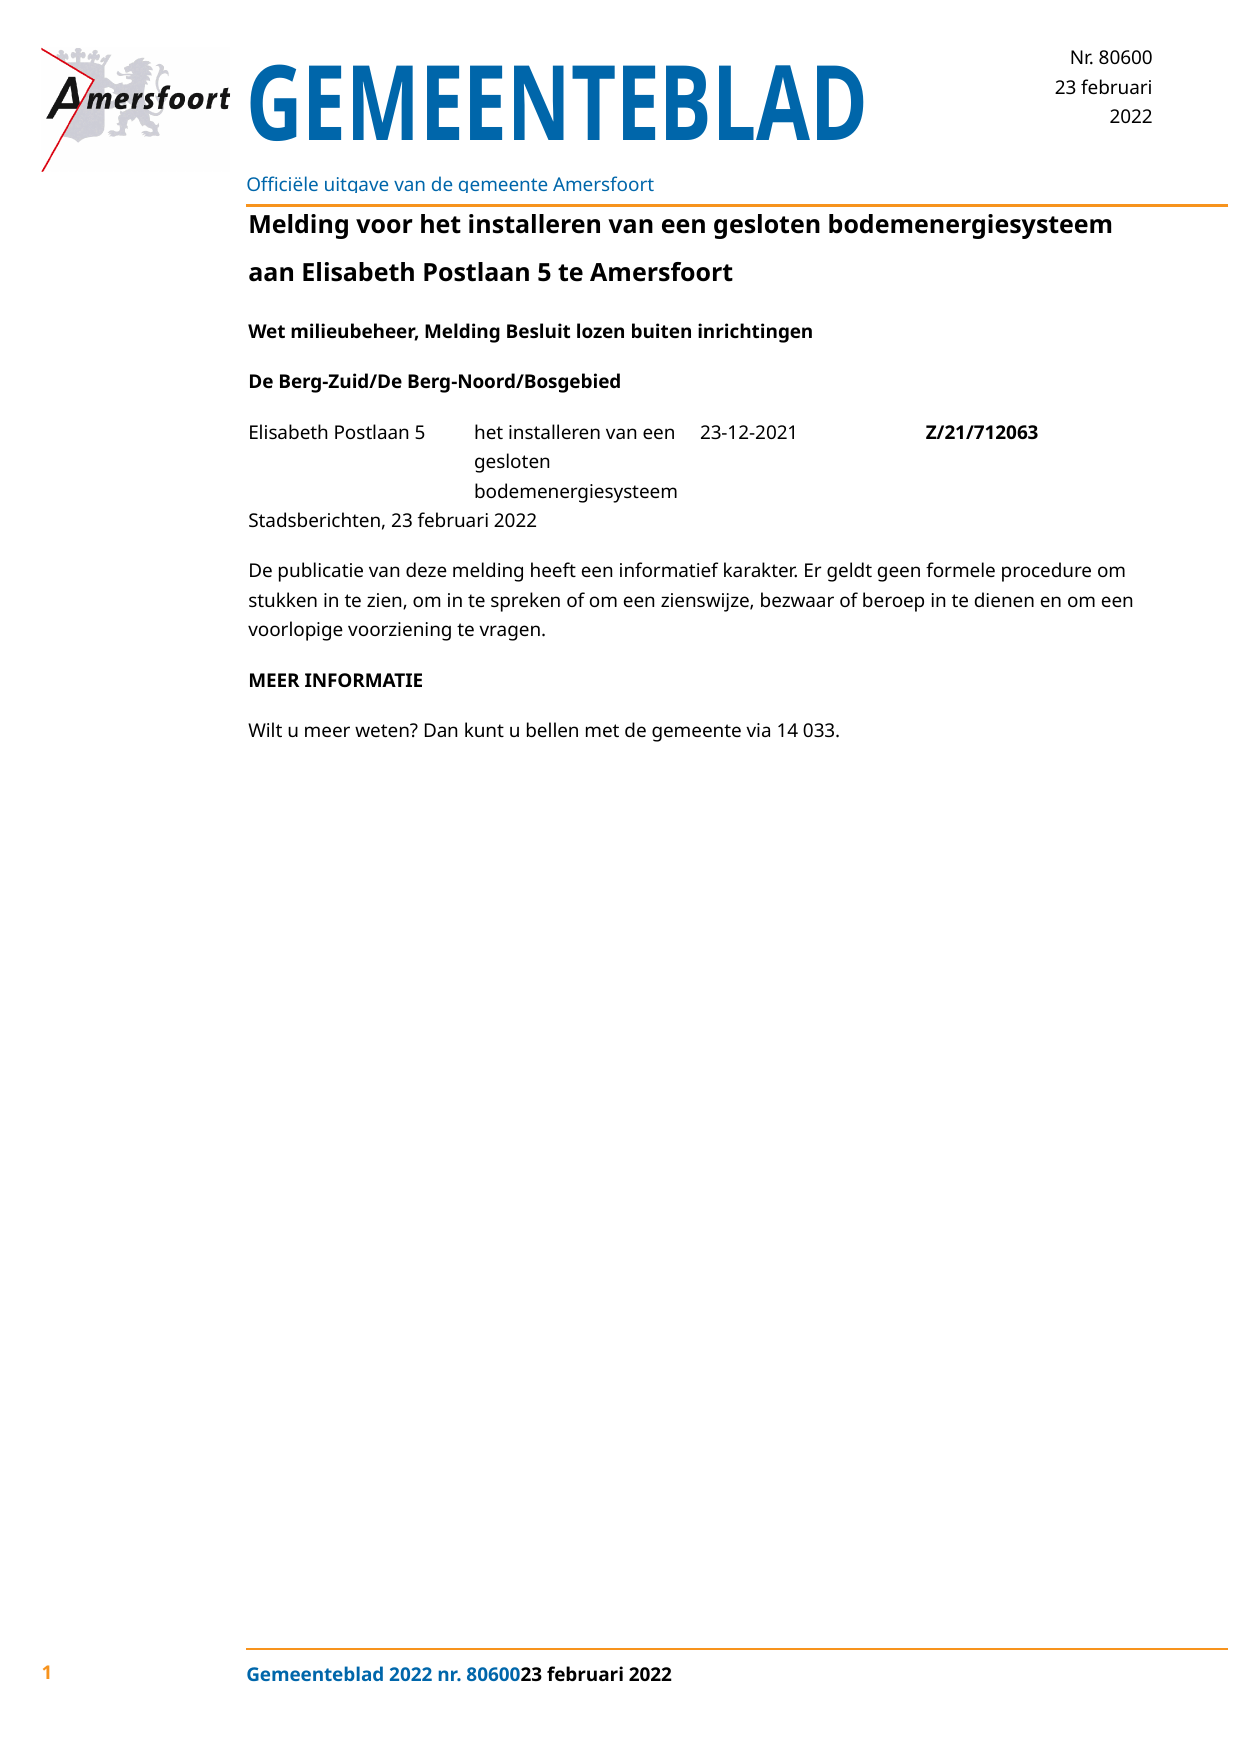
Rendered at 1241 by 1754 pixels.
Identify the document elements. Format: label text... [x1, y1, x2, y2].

text Wet milieubeheer, Melding Besluit lozen buiten inrichtingen [248, 318, 1152, 344]
table_header Z/21/712063 [926, 419, 1152, 504]
text MEER INFORMATIE [248, 667, 1152, 693]
table_header Elisabeth Postlaan 5 [248, 419, 474, 504]
text Melding voor het installeren van een gesloten bodemenergiesysteem aan Elisabeth Postlaan 5 te Amersfoort [248, 207, 1152, 288]
table_header het installeren van een gesloten bodemenergiesysteem [474, 419, 700, 504]
picture [41, 47, 231, 172]
text De Berg-Zuid/De Berg-Noord/Bosgebied [248, 368, 1152, 394]
text Stadsberichten, 23 februari 2022 [248, 507, 1152, 533]
table_header 23-12-2021 [700, 419, 926, 504]
text Wilt u meer weten? Dan kunt u bellen met de gemeente via 14 033. [248, 717, 1152, 743]
text De publicatie van deze melding heeft een informatief karakter. Er geldt geen formele procedure om stukken in te zien, om in te spreken of om een zienswijze, bezwaar of beroep in te dienen en om een voorlopige voorziening te vragen. [248, 557, 1152, 642]
